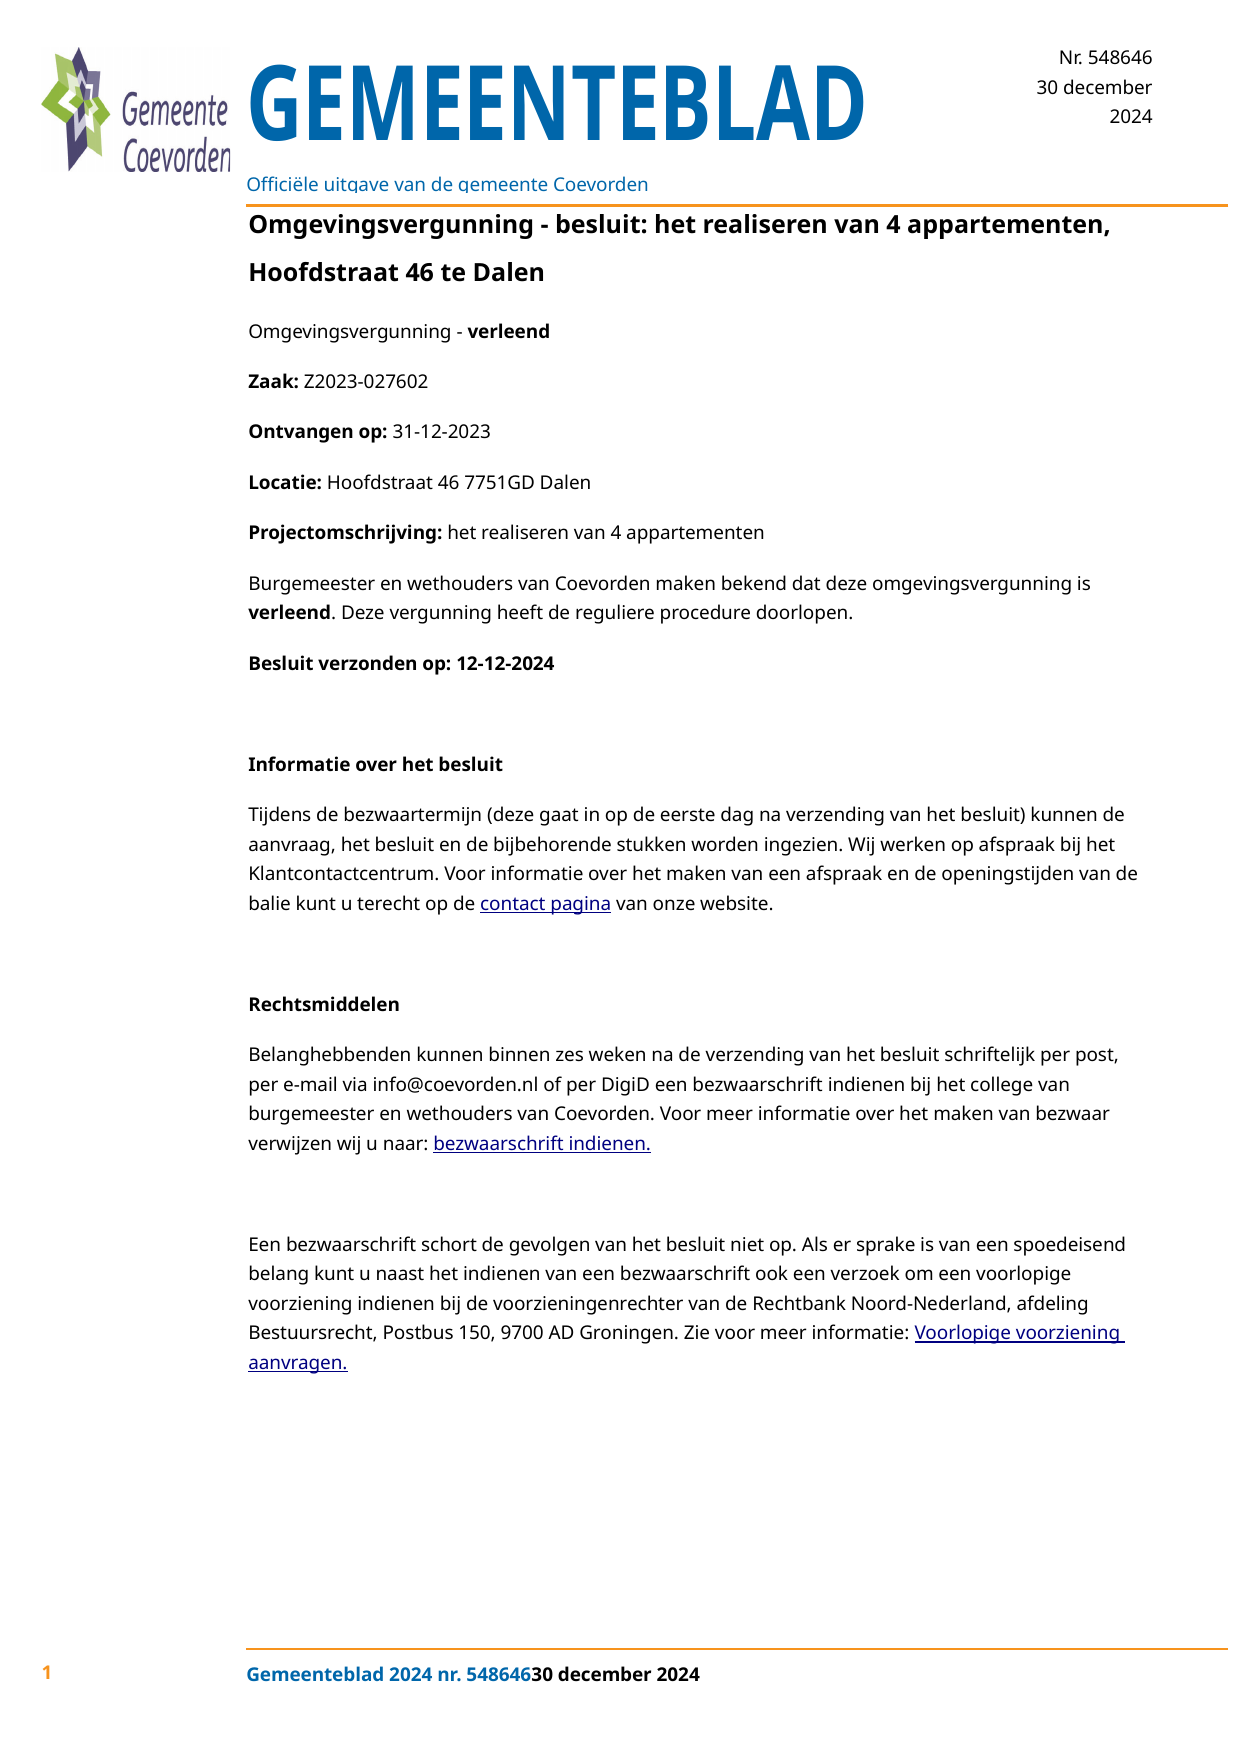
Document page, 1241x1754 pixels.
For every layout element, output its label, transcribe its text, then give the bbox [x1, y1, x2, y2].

text Ontvangen op: 31-12-2023 [248, 419, 1152, 444]
text Omgevingsvergunning - besluit: het realiseren van 4 appartementen, Hoofdstraat 46 te Dalen [248, 207, 1152, 288]
text Belanghebbenden kunnen binnen zes weken na de verzending van het besluit schriftelijk per post, per e-mail via info@coevorden.nl of per DigiD een bezwaarschrift indienen bij het college van burgemeester en wethouders van Coevorden. Voor meer informatie over het maken van bezwaar verwijzen wij u naar: bezwaarschrift indienen. [248, 1041, 1152, 1156]
text Informatie over het besluit [248, 751, 1152, 777]
text Besluit verzonden op: 12-12-2024 [248, 650, 1152, 676]
text Tijdens de bezwaartermijn (deze gaat in op de eerste dag na verzending van het besluit) kunnen de aanvraag, het besluit en de bijbehorende stukken worden ingezien. Wij werken op afspraak bij het Klantcontactcentrum. Voor informatie over het maken van een afspraak en de openingstijden van de balie kunt u terecht op de contact pagina van onze website. [248, 801, 1152, 916]
text Rechtsmiddelen [248, 991, 1152, 1017]
text Een bezwaarschrift schort de gevolgen van het besluit niet op. Als er sprake is van een spoedeisend belang kunt u naast het indienen van een bezwaarschrift ook een verzoek om een voorlopige voorziening indienen bij de voorzieningenrechter van de Rechtbank Noord-Nederland, afdeling Bestuursrecht, Postbus 150, 9700 AD Groningen. Zie voor meer informatie: Voorlopige voorziening aanvragen. [248, 1231, 1152, 1375]
text Zaak: Z2023-027602 [248, 368, 1152, 394]
text Projectomschrijving: het realiseren van 4 appartementen [248, 519, 1152, 545]
text Locatie: Hoofdstraat 46 7751GD Dalen [248, 469, 1152, 495]
text Burgemeester en wethouders van Coevorden maken bekend dat deze omgevingsvergunning is verleend. Deze vergunning heeft de reguliere procedure doorlopen. [248, 570, 1152, 625]
text Omgevingsvergunning - verleend [248, 318, 1152, 344]
picture [41, 47, 231, 172]
